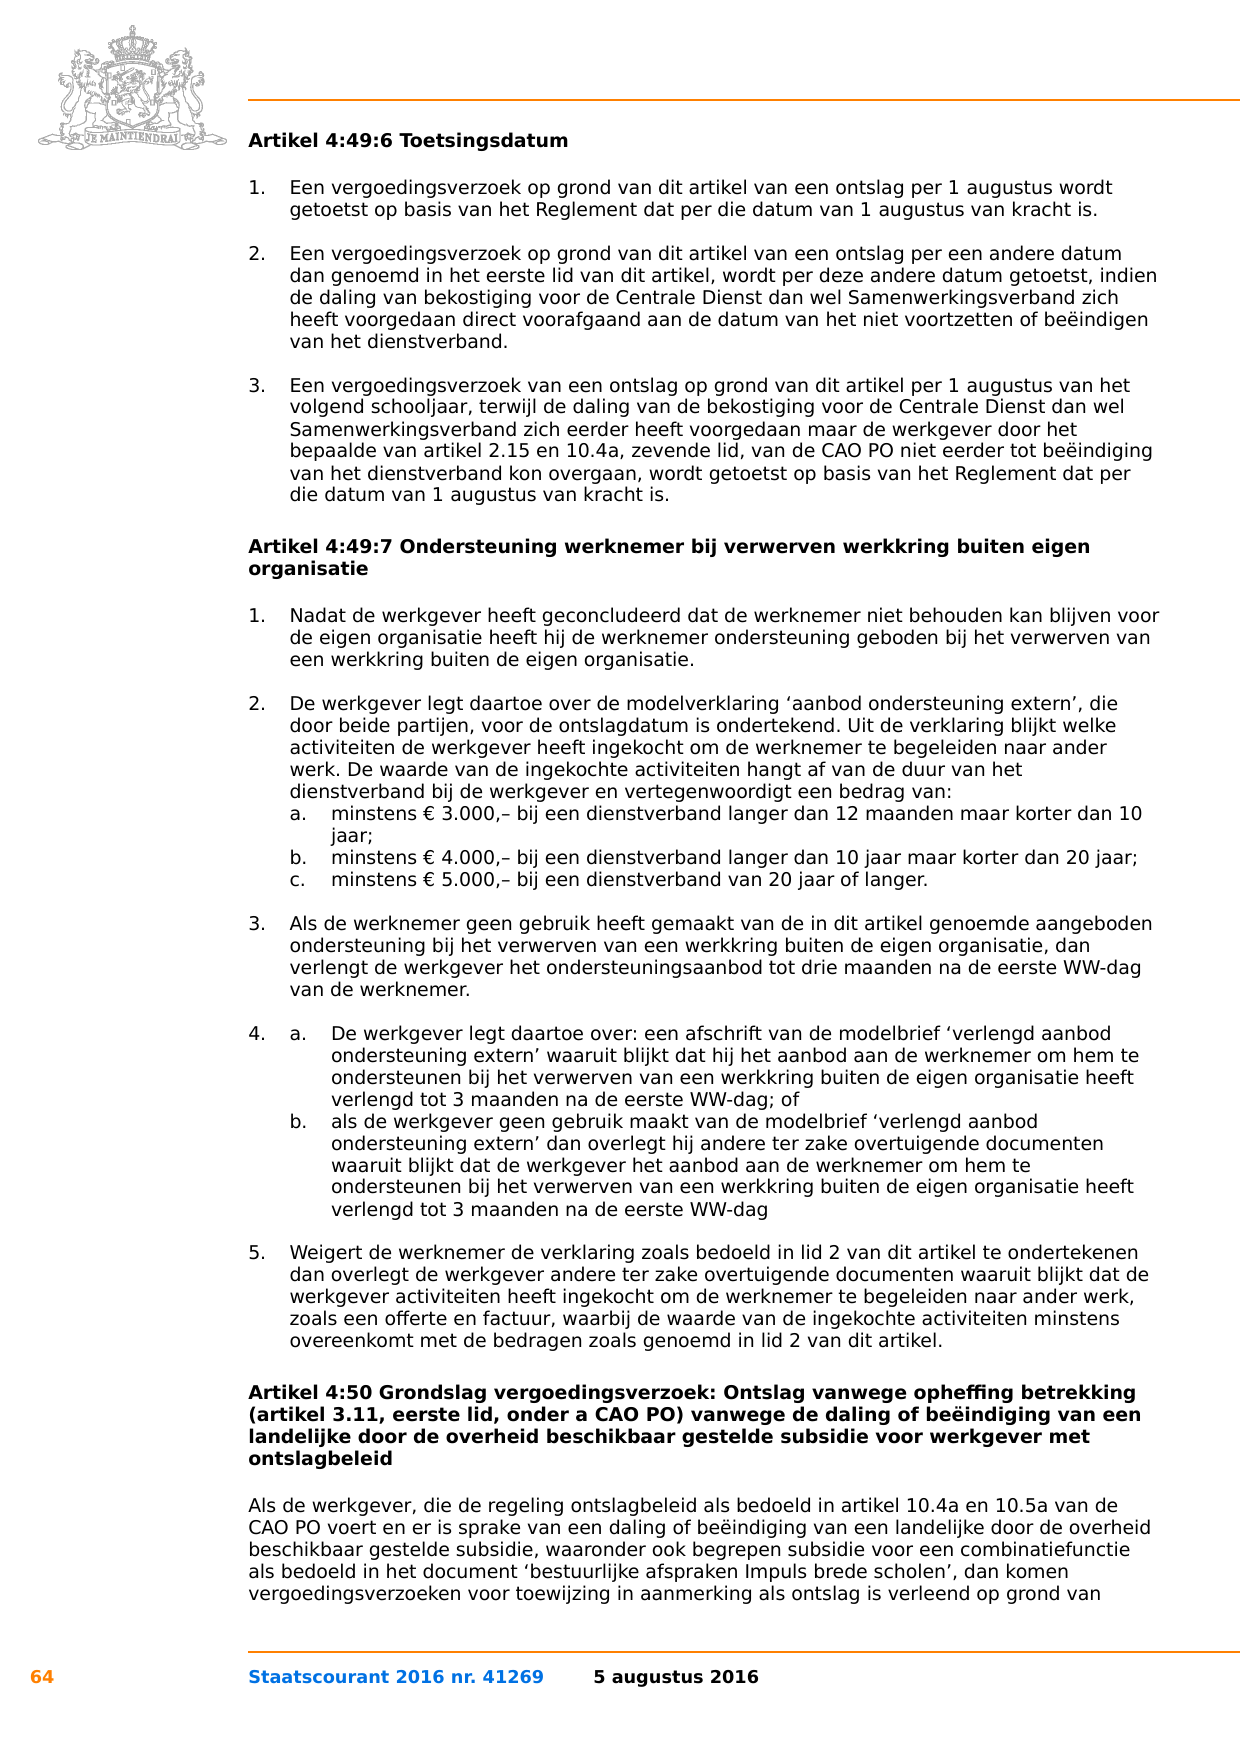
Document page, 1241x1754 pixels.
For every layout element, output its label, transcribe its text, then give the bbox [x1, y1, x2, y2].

text 4. a. De werkgever legt daartoe over: een afschrift van de modelbrief ‘verlengd aanbod ondersteuning extern’ waaruit blijkt dat hij het aanbod aan de werknemer om hem te ondersteunen bij het verwerven van een werkkring buiten de eigen organisatie heeft verlengd tot 3 maanden na de eerste WW-dag; of [248, 1023, 1163, 1111]
text 2. Een vergoedingsverzoek op grond van dit artikel van een ontslag per een andere datum dan genoemd in het eerste lid van dit artikel, wordt per deze andere datum getoetst, indien de daling van bekostiging voor de Centrale Dienst dan wel Samenwerkingsverband zich heeft voorgedaan direct voorafgaand aan de datum van het niet voortzetten of beëindigen van het dienstverband. [248, 243, 1163, 353]
text 5. Weigert de werknemer de verklaring zoals bedoeld in lid 2 van dit artikel te ondertekenen dan overlegt de werkgever andere ter zake overtuigende documenten waaruit blijkt dat de werkgever activiteiten heeft ingekocht om de werknemer te begeleiden naar ander werk, zoals een offerte en factuur, waarbij de waarde van de ingekochte activiteiten minstens overeenkomt met de bedragen zoals genoemd in lid 2 van dit artikel. [248, 1242, 1163, 1352]
text 3. Als de werknemer geen gebruik heeft gemaakt van de in dit artikel genoemde aangeboden ondersteuning bij het verwerven van een werkkring buiten de eigen organisatie, dan verlengt de werkgever het ondersteuningsaanbod tot drie maanden na de eerste WW-dag van de werknemer. [248, 913, 1163, 1001]
text c. minstens € 5.000,– bij een dienstverband van 20 jaar of langer. [289, 869, 1163, 891]
subtitle Artikel 4:49:7 Ondersteuning werknemer bij verwerven werkkring buiten eigen organisatie [248, 536, 1163, 580]
text Als de werkgever, die de regeling ontslagbeleid als bedoeld in artikel 10.4a en 10.5a van de CAO PO voert en er is sprake van een daling of beëindiging van een landelijke door de overheid beschikbaar gestelde subsidie, waaronder ook begrepen subsidie voor een combinatiefunctie als bedoeld in het document ‘bestuurlijke afspraken Impuls brede scholen’, dan komen vergoedingsverzoeken voor toewijzing in aanmerking als ontslag is verleend op grond van [248, 1495, 1163, 1605]
picture [38, 25, 227, 150]
text 1. Een vergoedingsverzoek op grond van dit artikel van een ontslag per 1 augustus wordt getoetst op basis van het Reglement dat per die datum van 1 augustus van kracht is. [248, 177, 1163, 221]
text 2. De werkgever legt daartoe over de modelverklaring ‘aanbod ondersteuning extern’, die door beide partijen, voor de ontslagdatum is ondertekend. Uit de verklaring blijkt welke activiteiten de werkgever heeft ingekocht om de werknemer te begeleiden naar ander werk. De waarde van de ingekochte activiteiten hangt af van de duur van het dienstverband bij de werkgever en vertegenwoordigt een bedrag van: [248, 693, 1163, 803]
subtitle Artikel 4:49:6 Toetsingsdatum [248, 130, 1163, 152]
text b. minstens € 4.000,– bij een dienstverband langer dan 10 jaar maar korter dan 20 jaar; [289, 847, 1163, 869]
text b. als de werkgever geen gebruik maakt van de modelbrief ‘verlengd aanbod ondersteuning extern’ dan overlegt hij andere ter zake overtuigende documenten waaruit blijkt dat de werkgever het aanbod aan de werknemer om hem te ondersteunen bij het verwerven van een werkkring buiten de eigen organisatie heeft verlengd tot 3 maanden na de eerste WW-dag [289, 1111, 1163, 1220]
text 3. Een vergoedingsverzoek van een ontslag op grond van dit artikel per 1 augustus van het volgend schooljaar, terwijl de daling van de bekostiging voor de Centrale Dienst dan wel Samenwerkingsverband zich eerder heeft voorgedaan maar de werkgever door het bepaalde van artikel 2.15 en 10.4a, zevende lid, van de CAO PO niet eerder tot beëindiging van het dienstverband kon overgaan, wordt getoetst op basis van het Reglement dat per die datum van 1 augustus van kracht is. [248, 374, 1163, 506]
text a. minstens € 3.000,– bij een dienstverband langer dan 12 maanden maar korter dan 10 jaar; [289, 803, 1163, 847]
subtitle Artikel 4:50 Grondslag vergoedingsverzoek: Ontslag vanwege opheffing betrekking (artikel 3.11, eerste lid, onder a CAO PO) vanwege de daling of beëindiging van een landelijke door de overheid beschikbaar gestelde subsidie voor werkgever met ontslagbeleid [248, 1382, 1163, 1470]
text 1. Nadat de werkgever heeft geconcludeerd dat de werknemer niet behouden kan blijven voor de eigen organisatie heeft hij de werknemer ondersteuning geboden bij het verwerven van een werkkring buiten de eigen organisatie. [248, 605, 1163, 671]
